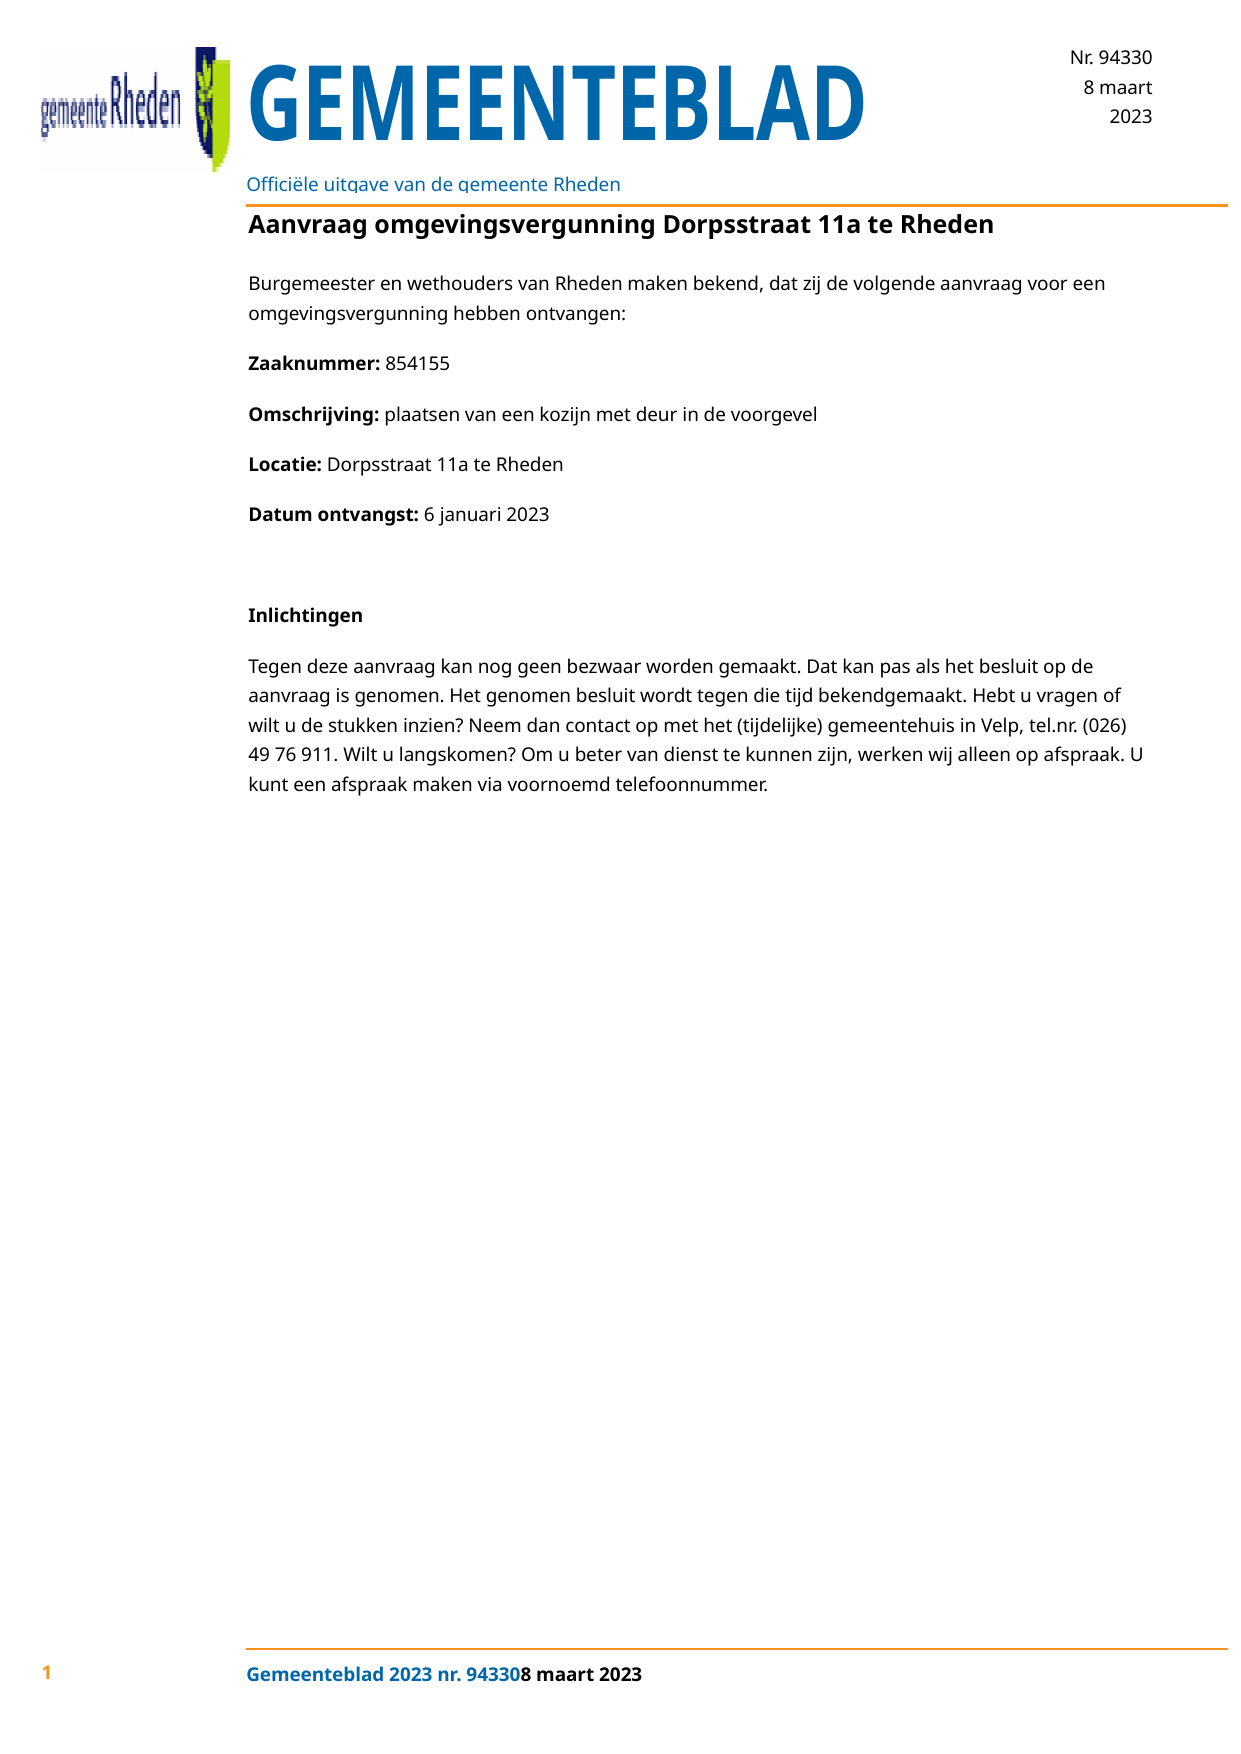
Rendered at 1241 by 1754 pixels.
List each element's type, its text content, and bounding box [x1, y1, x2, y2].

text Burgemeester en wethouders van Rheden maken bekend, dat zij de volgende aanvraag voor een omgevingsvergunning hebben ontvangen: [248, 270, 1152, 326]
text Aanvraag omgevingsvergunning Dorpsstraat 11a te Rheden [248, 207, 1152, 241]
text Datum ontvangst: 6 januari 2023 [248, 502, 1152, 527]
picture [41, 47, 231, 172]
text Omschrijving: plaatsen van een kozijn met deur in de voorgevel [248, 401, 1152, 426]
text Tegen deze aanvraag kan nog geen bezwaar worden gemaakt. Dat kan pas als het besluit op de aanvraag is genomen. Het genomen besluit wordt tegen die tijd bekendgemaakt. Hebt u vragen of wilt u de stukken inzien? Neem dan contact op met het (tijdelijke) gemeentehuis in Velp, tel.nr. (026) 49 76 911. Wilt u langskomen? Om u beter van dienst te kunnen zijn, werken wij alleen op afspraak. U kunt een afspraak maken via voornoemd telefoonnummer. [248, 653, 1152, 797]
text Inlichtingen [248, 602, 1152, 628]
text Zaaknummer: 854155 [248, 350, 1152, 376]
text Locatie: Dorpsstraat 11a te Rheden [248, 451, 1152, 477]
